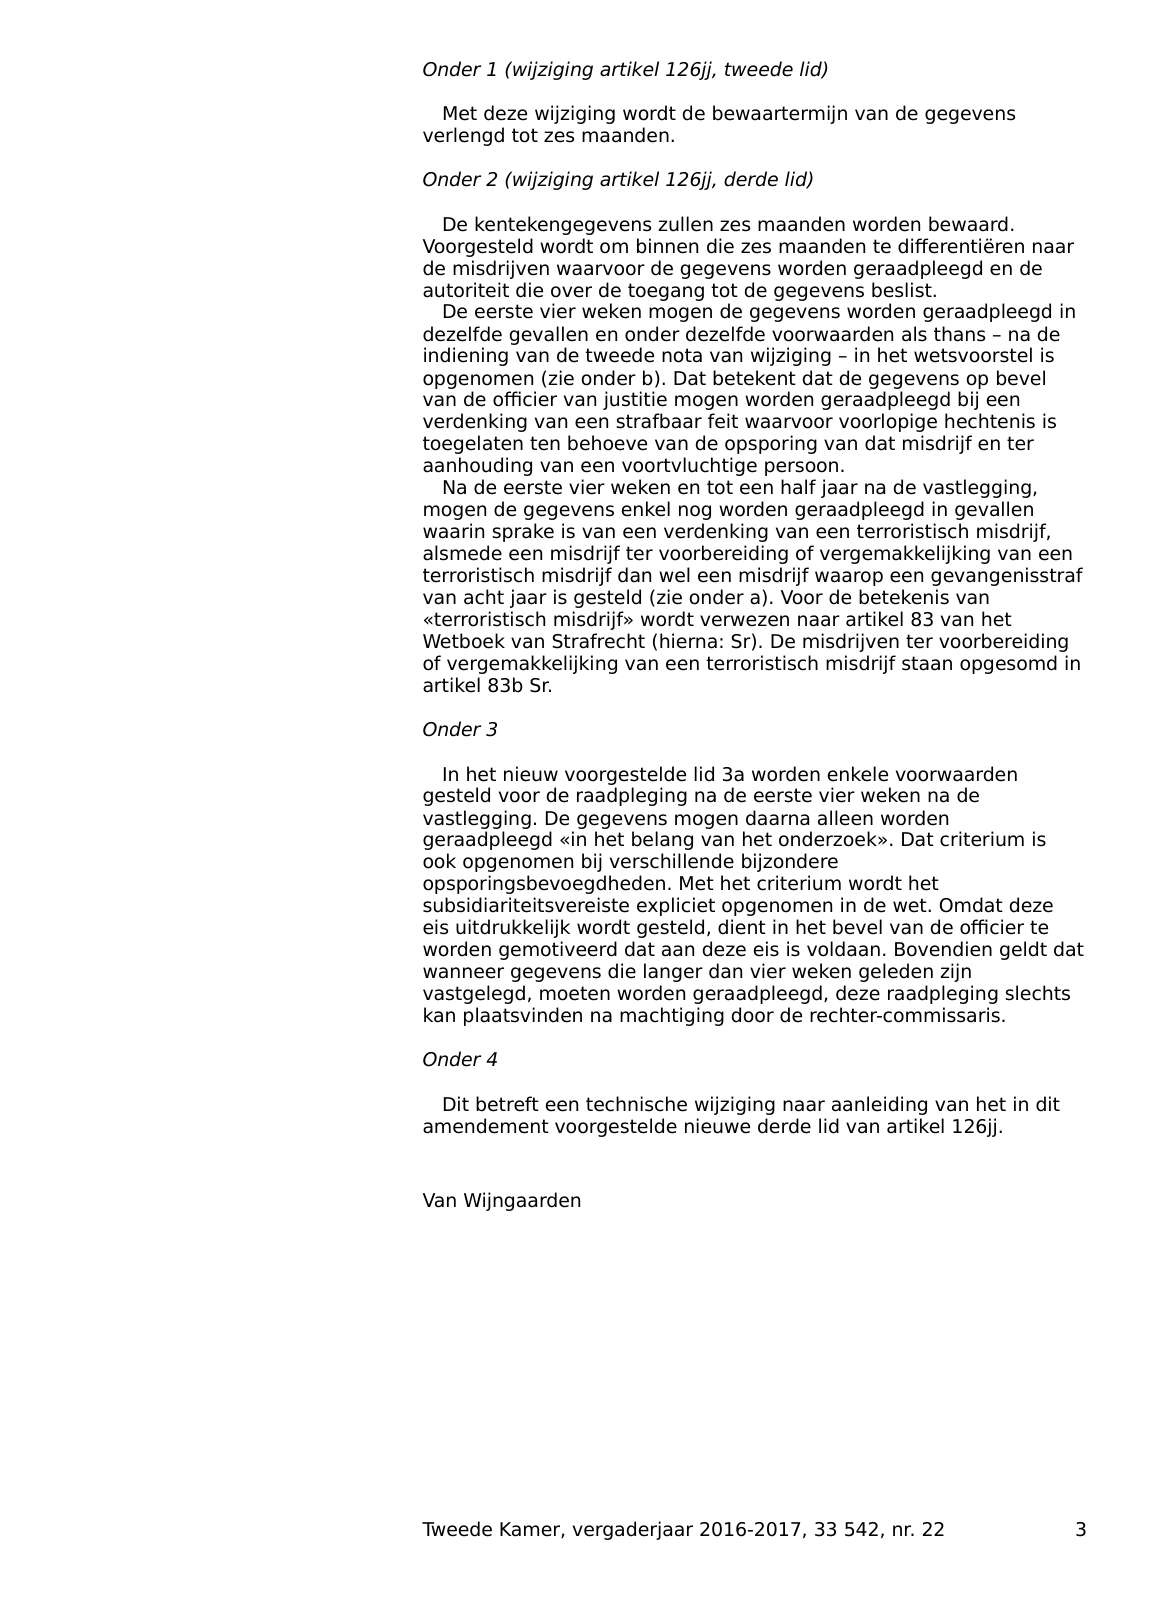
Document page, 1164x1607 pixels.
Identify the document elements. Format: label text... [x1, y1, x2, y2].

subtitle Onder 4 [422, 1049, 1087, 1071]
text De kentekengegevens zullen zes maanden worden bewaard. Voorgesteld wordt om binnen die zes maanden te differentiëren naar de misdrijven waarvoor de gegevens worden geraadpleegd en de autoriteit die over de toegang tot de gegevens beslist. [422, 213, 1087, 301]
subtitle Onder 3 [422, 719, 1087, 741]
text Dit betreft een technische wijziging naar aanleiding van het in dit amendement voorgestelde nieuwe derde lid van artikel 126jj. [422, 1093, 1087, 1137]
text In het nieuw voorgestelde lid 3a worden enkele voorwaarden gesteld voor de raadpleging na de eerste vier weken na de vastlegging. De gegevens mogen daarna alleen worden geraadpleegd «in het belang van het onderzoek». Dat criterium is ook opgenomen bij verschillende bijzondere opsporingsbevoegdheden. Met het criterium wordt het subsidiariteitsvereiste expliciet opgenomen in de wet. Omdat deze eis uitdrukkelijk wordt gesteld, dient in het bevel van de officier te worden gemotiveerd dat aan deze eis is voldaan. Bovendien geldt dat wanneer gegevens die langer dan vier weken geleden zijn vastgelegd, moeten worden geraadpleegd, deze raadpleging slechts kan plaatsvinden na machtiging door de rechter-commissaris. [422, 763, 1087, 1027]
text Met deze wijziging wordt de bewaartermijn van de gegevens verlengd tot zes maanden. [422, 103, 1087, 147]
text Van Wijngaarden [422, 1167, 1087, 1211]
text De eerste vier weken mogen de gegevens worden geraadpleegd in dezelfde gevallen en onder dezelfde voorwaarden als thans – na de indiening van de tweede nota van wijziging – in het wetsvoorstel is opgenomen (zie onder b). Dat betekent dat de gegevens op bevel van de officier van justitie mogen worden geraadpleegd bij een verdenking van een strafbaar feit waarvoor voorlopige hechtenis is toegelaten ten behoeve van de opsporing van dat misdrijf en ter aanhouding van een voortvluchtige persoon. [422, 301, 1087, 477]
subtitle Onder 2 (wijziging artikel 126jj, derde lid) [422, 169, 1087, 191]
text Na de eerste vier weken en tot een half jaar na de vastlegging, mogen de gegevens enkel nog worden geraadpleegd in gevallen waarin sprake is van een verdenking van een terroristisch misdrijf, alsmede een misdrijf ter voorbereiding of vergemakkelijking van een terroristisch misdrijf dan wel een misdrijf waarop een gevangenisstraf van acht jaar is gesteld (zie onder a). Voor de betekenis van «terroristisch misdrijf» wordt verwezen naar artikel 83 van het Wetboek van Strafrecht (hierna: Sr). De misdrijven ter voorbereiding of vergemakkelijking van een terroristisch misdrijf staan opgesomd in artikel 83b Sr. [422, 477, 1087, 697]
subtitle Onder 1 (wijziging artikel 126jj, tweede lid) [422, 59, 1087, 81]
